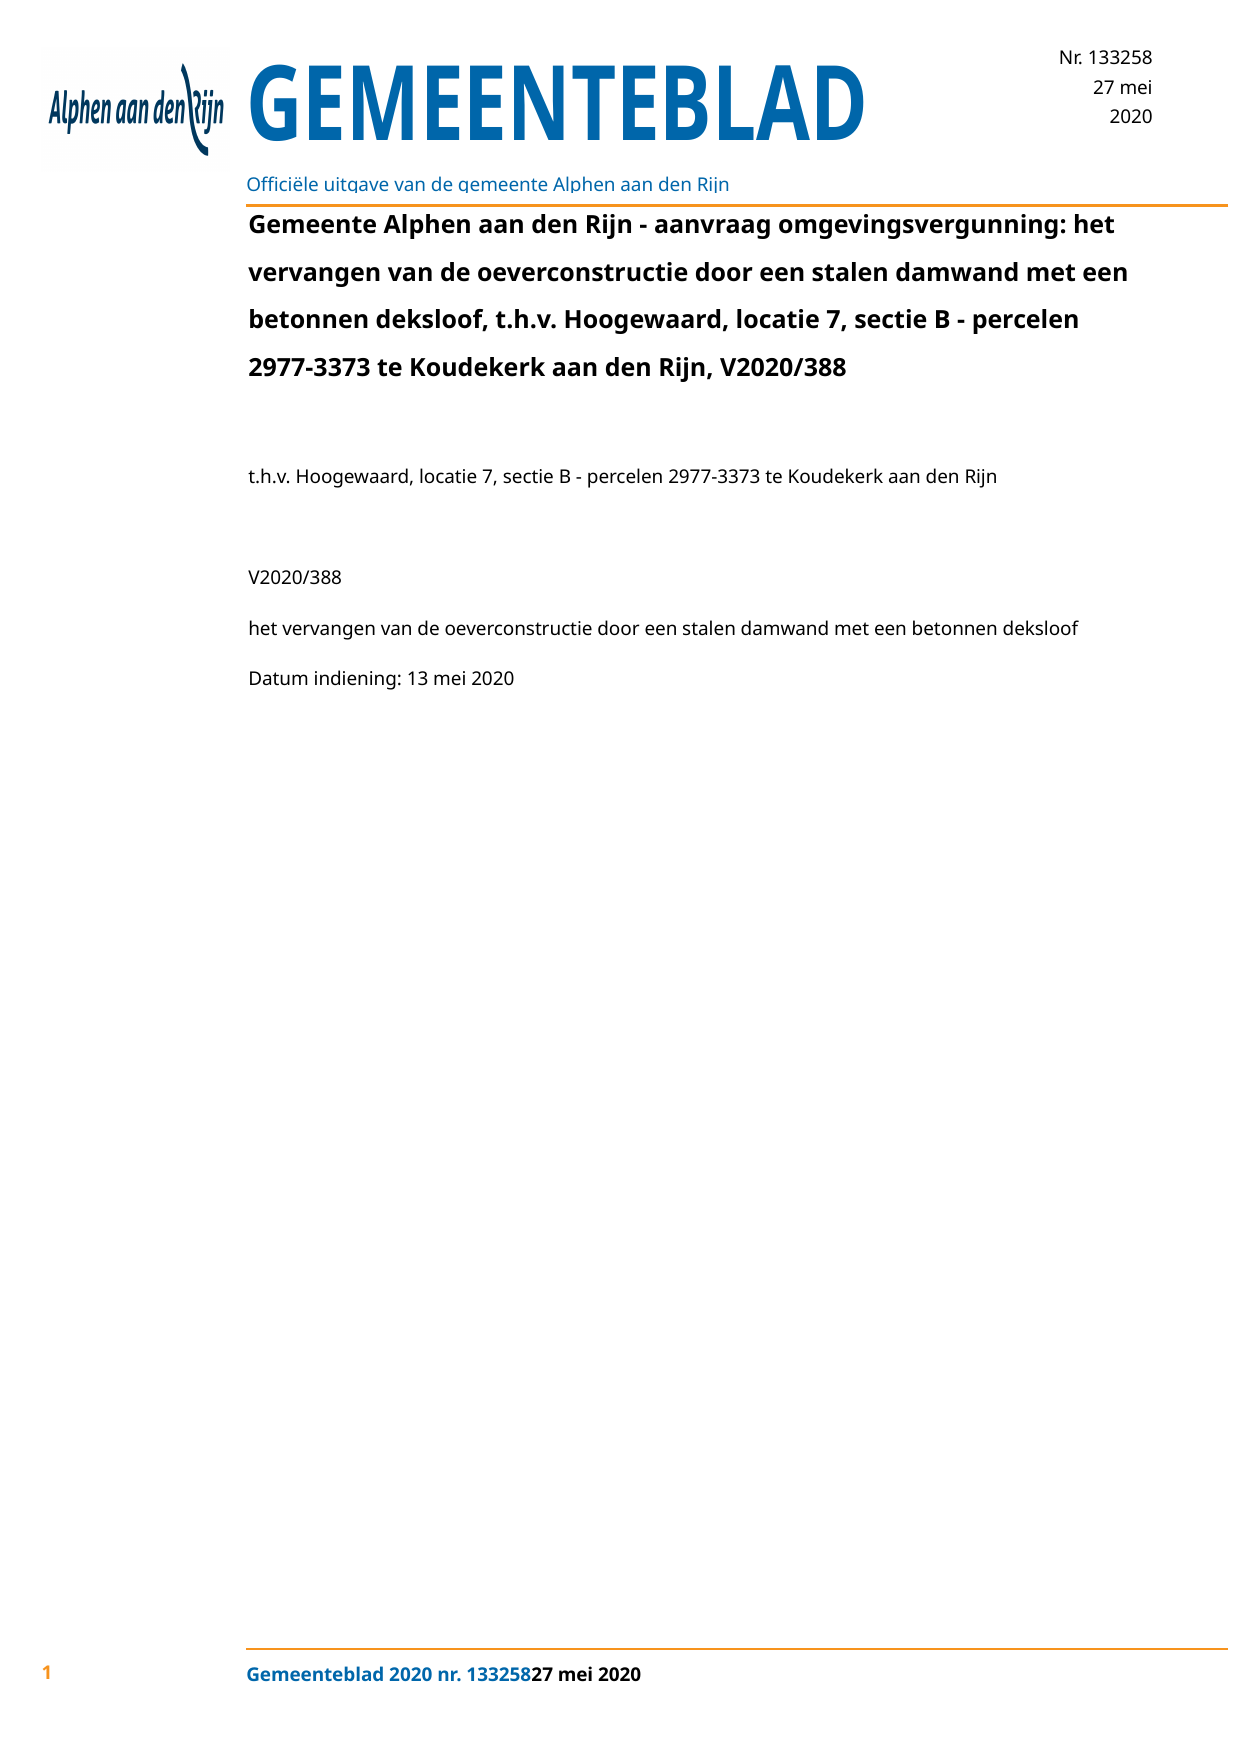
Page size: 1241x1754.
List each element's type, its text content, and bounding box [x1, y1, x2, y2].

text Gemeente Alphen aan den Rijn - aanvraag omgevingsvergunning: het vervangen van de oeverconstructie door een stalen damwand met een betonnen deksloof, t.h.v. Hoogewaard, locatie 7, sectie B - percelen 2977-3373 te Koudekerk aan den Rijn, V2020/388 [248, 207, 1152, 384]
picture [41, 47, 231, 172]
text V2020/388 [248, 564, 1152, 590]
text Datum indiening: 13 mei 2020 [248, 665, 1152, 691]
text het vervangen van de oeverconstructie door een stalen damwand met een betonnen deksloof [248, 615, 1152, 641]
text t.h.v. Hoogewaard, locatie 7, sectie B - percelen 2977-3373 te Koudekerk aan den Rijn [248, 463, 1152, 489]
